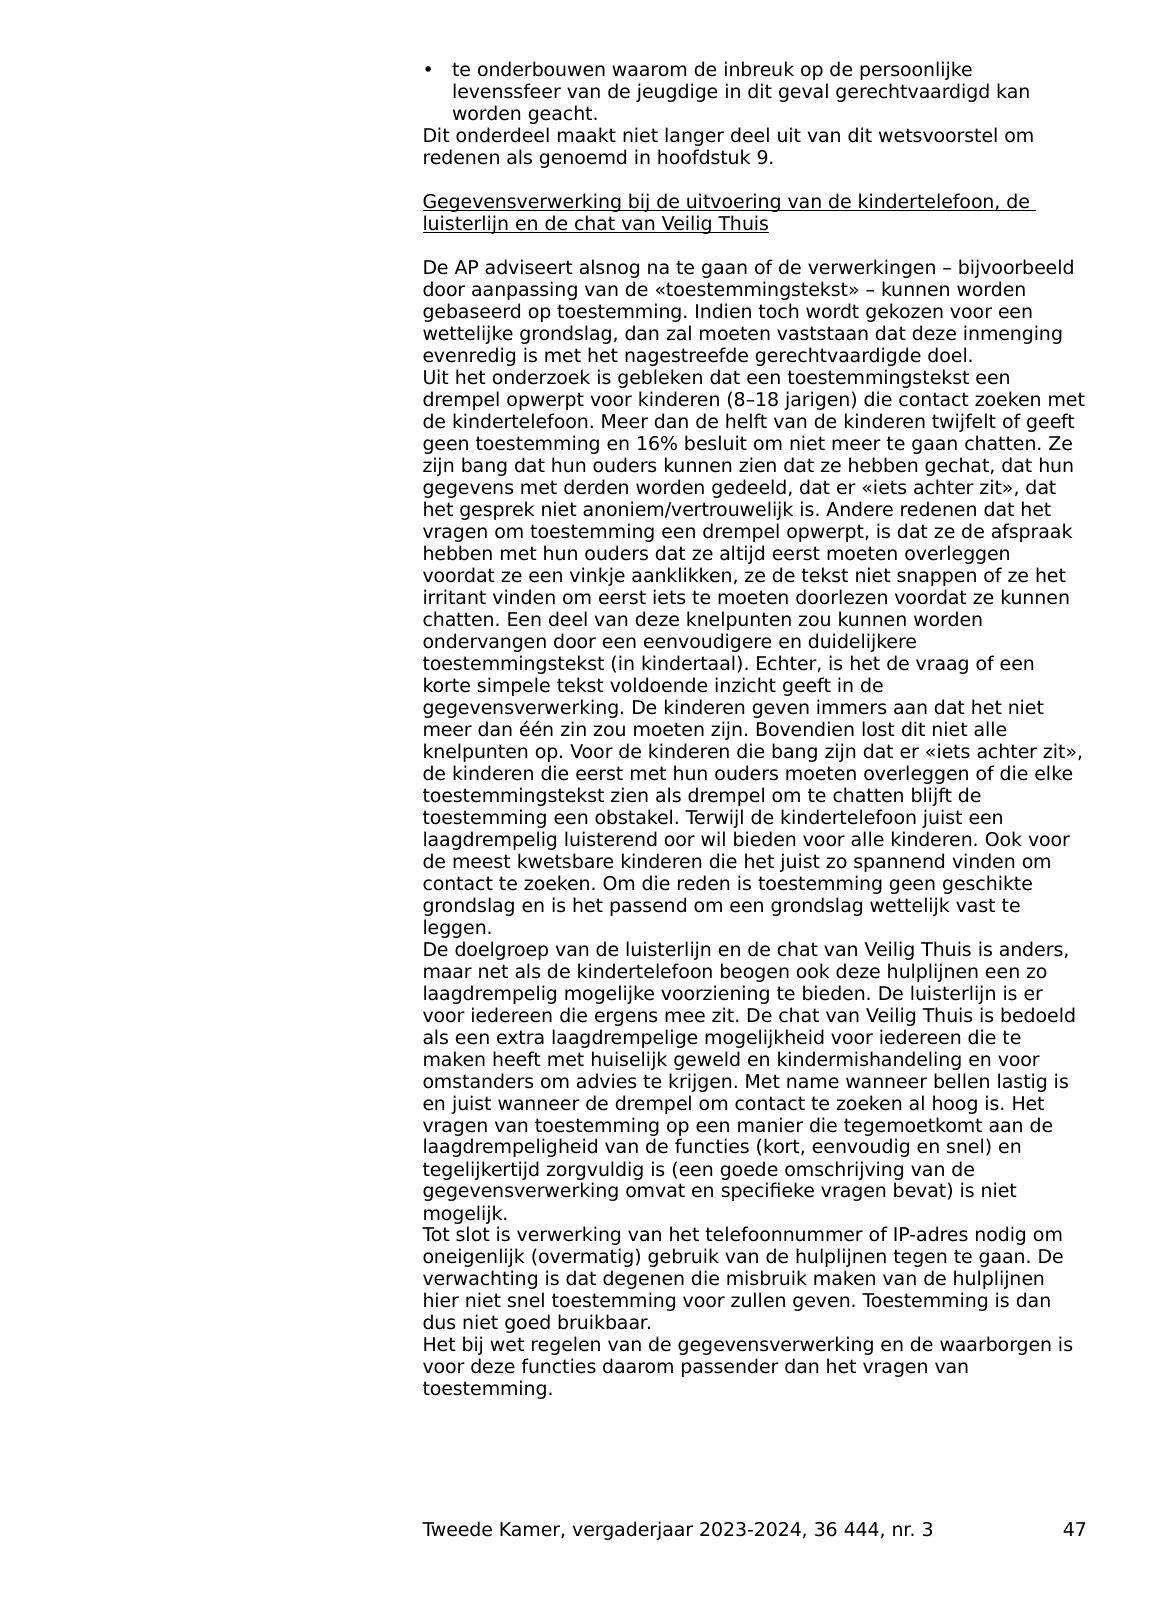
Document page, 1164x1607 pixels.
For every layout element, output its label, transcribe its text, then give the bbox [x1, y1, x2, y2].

text De doelgroep van de luisterlijn en de chat van Veilig Thuis is anders, maar net als de kindertelefoon beogen ook deze hulplijnen een zo laagdrempelig mogelijke voorziening te bieden. De luisterlijn is er voor iedereen die ergens mee zit. De chat van Veilig Thuis is bedoeld als een extra laagdrempelige mogelijkheid voor iedereen die te maken heeft met huiselijk geweld en kindermishandeling en voor omstanders om advies te krijgen. Met name wanneer bellen lastig is en juist wanneer de drempel om contact te zoeken al hoog is. Het vragen van toestemming op een manier die tegemoetkomt aan de laagdrempeligheid van de functies (kort, eenvoudig en snel) en tegelijkertijd zorgvuldig is (een goede omschrijving van de gegevensverwerking omvat en specifieke vragen bevat) is niet mogelijk. [422, 939, 1087, 1224]
text Het bij wet regelen van de gegevensverwerking en de waarborgen is voor deze functies daarom passender dan het vragen van toestemming. [422, 1334, 1087, 1400]
text Tot slot is verwerking van het telefoonnummer of IP-adres nodig om oneigenlijk (overmatig) gebruik van de hulplijnen tegen te gaan. De verwachting is dat degenen die misbruik maken van de hulplijnen hier niet snel toestemming voor zullen geven. Toestemming is dan dus niet goed bruikbaar. [422, 1224, 1087, 1334]
subtitle Gegevensverwerking bij de uitvoering van de kindertelefoon, de luisterlijn en de chat van Veilig Thuis [422, 191, 1087, 235]
text • te onderbouwen waarom de inbreuk op de persoonlijke levenssfeer van de jeugdige in dit geval gerechtvaardigd kan worden geacht. [422, 59, 1087, 125]
text De AP adviseert alsnog na te gaan of de verwerkingen – bijvoorbeeld door aanpassing van de «toestemmingstekst» – kunnen worden gebaseerd op toestemming. Indien toch wordt gekozen voor een wettelijke grondslag, dan zal moeten vaststaan dat deze inmenging evenredig is met het nagestreefde gerechtvaardigde doel. [422, 257, 1087, 367]
text Dit onderdeel maakt niet langer deel uit van dit wetsvoorstel om redenen als genoemd in hoofdstuk 9. [422, 125, 1087, 169]
text Uit het onderzoek is gebleken dat een toestemmingstekst een drempel opwerpt voor kinderen (8–18 jarigen) die contact zoeken met de kindertelefoon. Meer dan de helft van de kinderen twijfelt of geeft geen toestemming en 16% besluit om niet meer te gaan chatten. Ze zijn bang dat hun ouders kunnen zien dat ze hebben gechat, dat hun gegevens met derden worden gedeeld, dat er «iets achter zit», dat het gesprek niet anoniem/vertrouwelijk is. Andere redenen dat het vragen om toestemming een drempel opwerpt, is dat ze de afspraak hebben met hun ouders dat ze altijd eerst moeten overleggen voordat ze een vinkje aanklikken, ze de tekst niet snappen of ze het irritant vinden om eerst iets te moeten doorlezen voordat ze kunnen chatten. Een deel van deze knelpunten zou kunnen worden ondervangen door een eenvoudigere en duidelijkere toestemmingstekst (in kindertaal). Echter, is het de vraag of een korte simpele tekst voldoende inzicht geeft in de gegevensverwerking. De kinderen geven immers aan dat het niet meer dan één zin zou moeten zijn. Bovendien lost dit niet alle knelpunten op. Voor de kinderen die bang zijn dat er «iets achter zit», de kinderen die eerst met hun ouders moeten overleggen of die elke toestemmingstekst zien als drempel om te chatten blijft de toestemming een obstakel. Terwijl de kindertelefoon juist een laagdrempelig luisterend oor wil bieden voor alle kinderen. Ook voor de meest kwetsbare kinderen die het juist zo spannend vinden om contact te zoeken. Om die reden is toestemming geen geschikte grondslag en is het passend om een grondslag wettelijk vast te leggen. [422, 367, 1087, 939]
